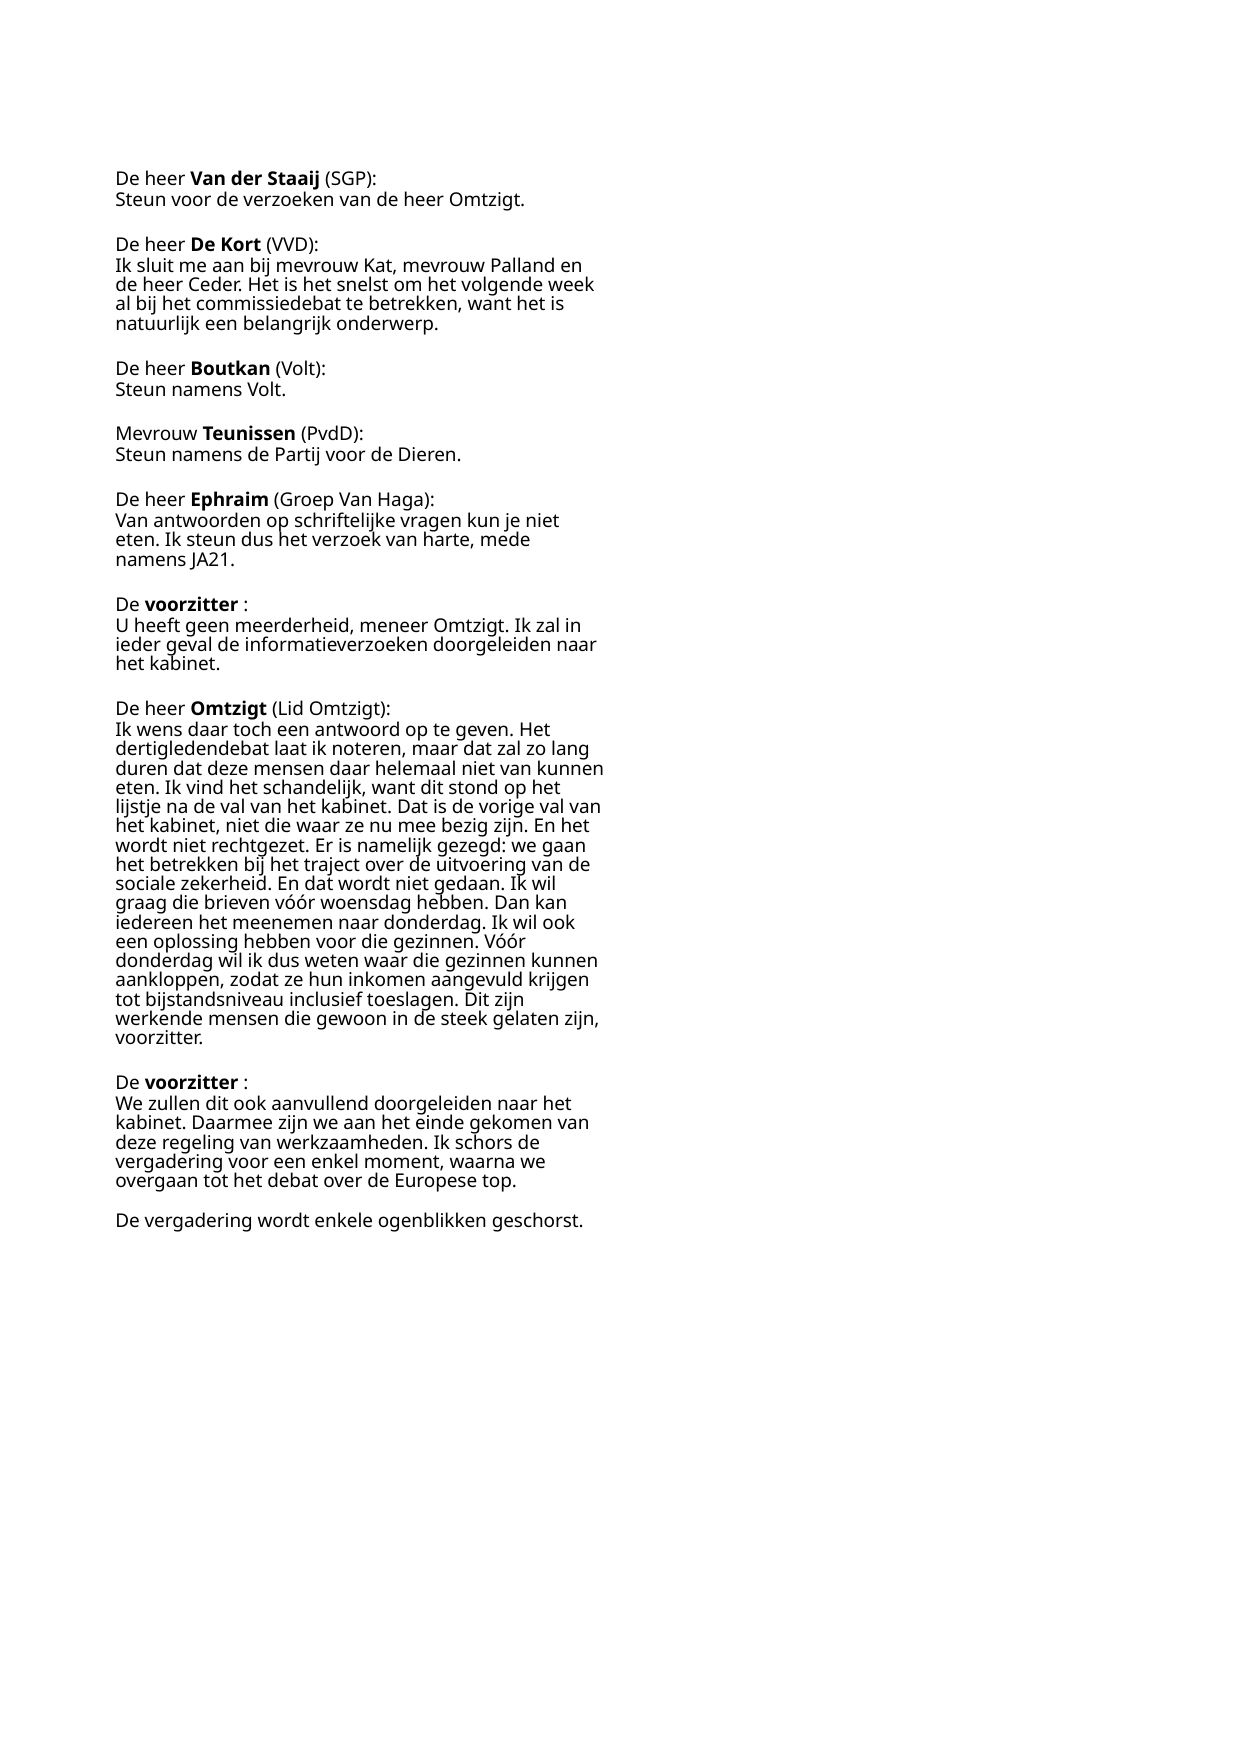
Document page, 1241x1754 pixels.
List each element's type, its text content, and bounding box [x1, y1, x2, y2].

text Ik wens daar toch een antwoord op te geven. Het dertigledendebat laat ik noteren, maar dat zal zo lang duren dat deze mensen daar helemaal niet van kunnen eten. Ik vind het schandelijk, want dit stond op het lijstje na de val van het kabinet. Dat is de vorige val van het kabinet, niet die waar ze nu mee bezig zijn. En het wordt niet rechtgezet. Er is namelijk gezegd: we gaan het betrekken bij het traject over de uitvoering van de sociale zekerheid. En dat wordt niet gedaan. Ik wil graag die brieven vóór woensdag hebben. Dan kan iedereen het meenemen naar donderdag. Ik wil ook een oplossing hebben voor die gezinnen. Vóór donderdag wil ik dus weten waar die gezinnen kunnen aankloppen, zodat ze hun inkomen aangevuld krijgen tot bijstandsniveau inclusief toeslagen. Dit zijn werkende mensen die gewoon in de steek gelaten zijn, voorzitter. [115, 721, 605, 1048]
text Mevrouw Teunissen (PvdD): [115, 421, 605, 446]
text De vergadering wordt enkele ogenblikken geschorst. [115, 1212, 605, 1232]
text De heer Ephraim (Groep Van Haga): [115, 486, 605, 512]
text De voorzitter : [115, 591, 605, 617]
text De heer De Kort (VVD): [115, 231, 605, 257]
text Steun namens Volt. [115, 381, 605, 400]
text Ik sluit me aan bij mevrouw Kat, mevrouw Palland en de heer Ceder. Het is het snelst om het volgende week al bij het commissiedebat te betrekken, want het is natuurlijk een belangrijk onderwerp. [115, 257, 605, 334]
text De heer Omtzigt (Lid Omtzigt): [115, 695, 605, 721]
text Steun namens de Partij voor de Dieren. [115, 446, 605, 466]
text De voorzitter : [115, 1069, 605, 1095]
text We zullen dit ook aanvullend doorgeleiden naar het kabinet. Daarmee zijn we aan het einde gekomen van deze regeling van werkzaamheden. Ik schors de vergadering voor een enkel moment, waarna we overgaan tot het debat over de Europese top. [115, 1095, 605, 1191]
text Steun voor de verzoeken van de heer Omtzigt. [115, 191, 605, 210]
text De heer Boutkan (Volt): [115, 355, 605, 381]
text U heeft geen meerderheid, meneer Omtzigt. Ik zal in ieder geval de informatieverzoeken doorgeleiden naar het kabinet. [115, 617, 605, 674]
text Van antwoorden op schriftelijke vragen kun je niet eten. Ik steun dus het verzoek van harte, mede namens JA21. [115, 512, 605, 570]
text De heer Van der Staaij (SGP): [115, 165, 605, 191]
